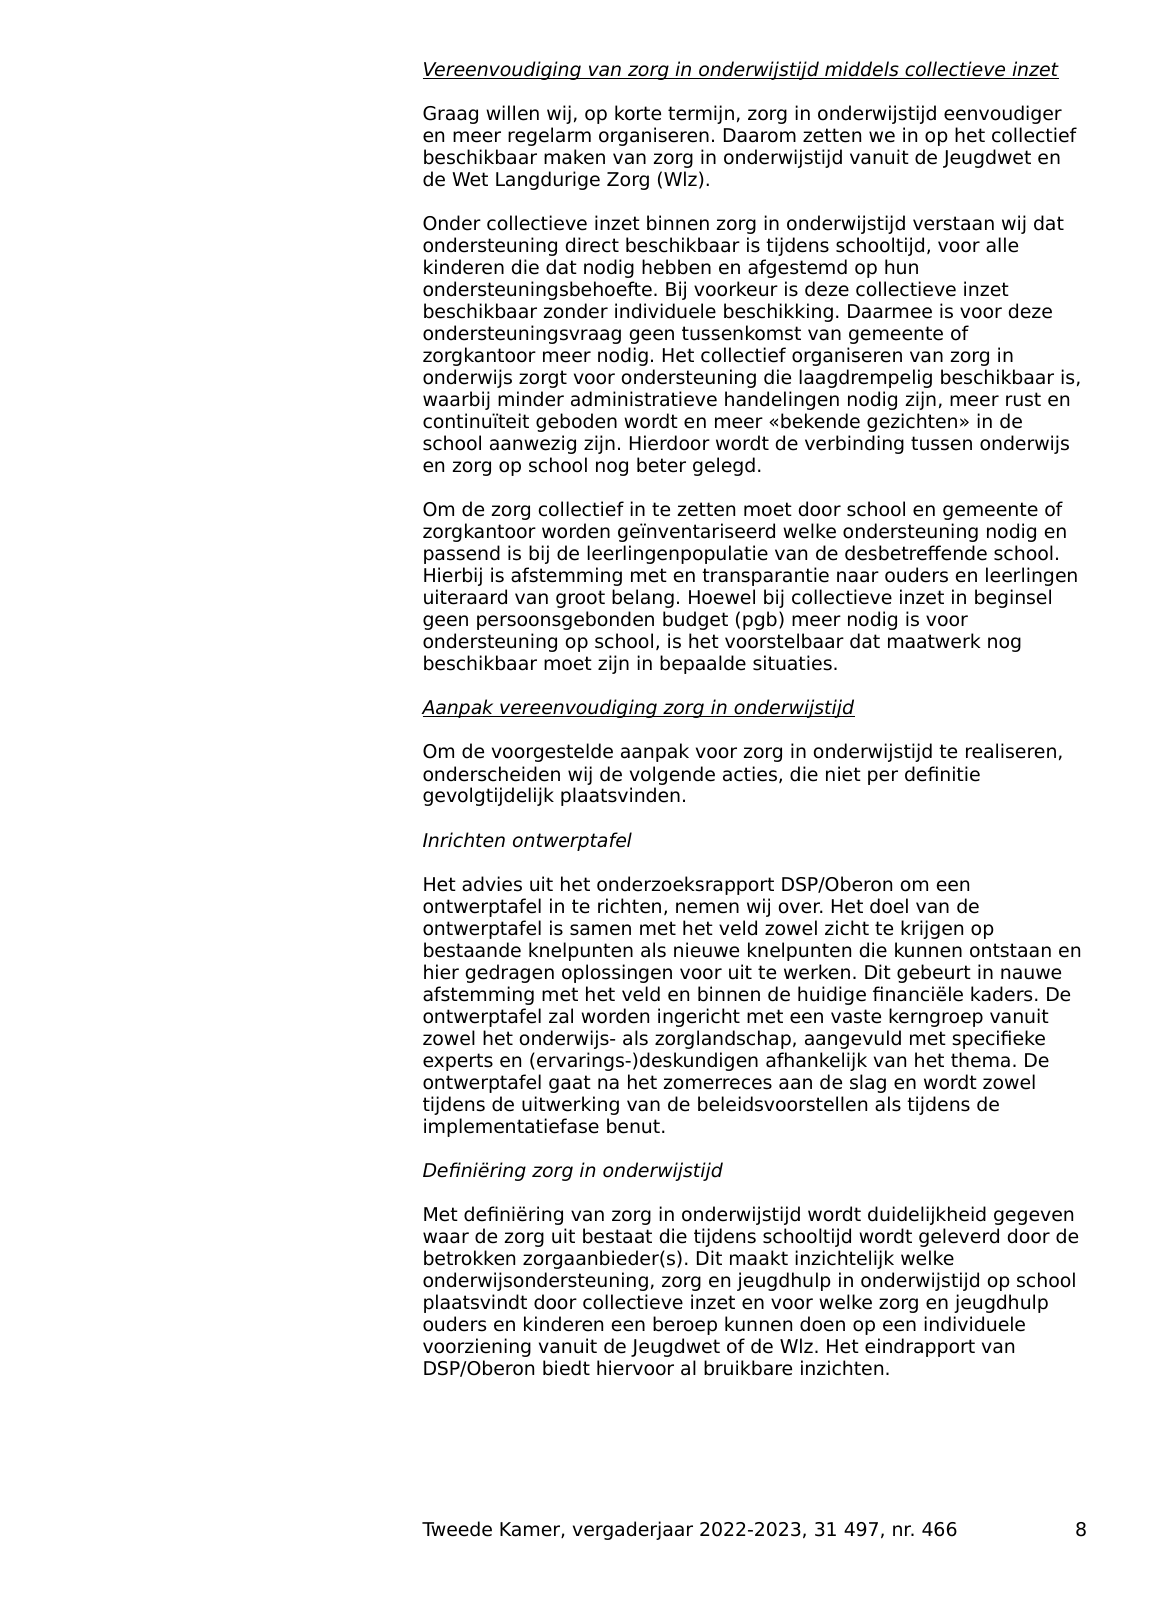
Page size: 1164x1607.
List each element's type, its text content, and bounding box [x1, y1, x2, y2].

text Met definiëring van zorg in onderwijstijd wordt duidelijkheid gegeven waar de zorg uit bestaat die tijdens schooltijd wordt geleverd door de betrokken zorgaanbieder(s). Dit maakt inzichtelijk welke onderwijsondersteuning, zorg en jeugdhulp in onderwijstijd op school plaatsvindt door collectieve inzet en voor welke zorg en jeugdhulp ouders en kinderen een beroep kunnen doen op een individuele voorziening vanuit de Jeugdwet of de Wlz. Het eindrapport van DSP/Oberon biedt hiervoor al bruikbare inzichten. [422, 1204, 1087, 1380]
subtitle Definiëring zorg in onderwijstijd [422, 1160, 1087, 1182]
text Om de voorgestelde aanpak voor zorg in onderwijstijd te realiseren, onderscheiden wij de volgende acties, die niet per definitie gevolgtijdelijk plaatsvinden. [422, 741, 1087, 807]
subtitle Vereenvoudiging van zorg in onderwijstijd middels collectieve inzet [422, 59, 1087, 81]
text Om de zorg collectief in te zetten moet door school en gemeente of zorgkantoor worden geïnventariseerd welke ondersteuning nodig en passend is bij de leerlingenpopulatie van de desbetreffende school. Hierbij is afstemming met en transparantie naar ouders en leerlingen uiteraard van groot belang. Hoewel bij collectieve inzet in beginsel geen persoonsgebonden budget (pgb) meer nodig is voor ondersteuning op school, is het voorstelbaar dat maatwerk nog beschikbaar moet zijn in bepaalde situaties. [422, 499, 1087, 675]
subtitle Aanpak vereenvoudiging zorg in onderwijstijd [422, 697, 1087, 719]
text Graag willen wij, op korte termijn, zorg in onderwijstijd eenvoudiger en meer regelarm organiseren. Daarom zetten we in op het collectief beschikbaar maken van zorg in onderwijstijd vanuit de Jeugdwet en de Wet Langdurige Zorg (Wlz). [422, 103, 1087, 191]
subtitle Inrichten ontwerptafel [422, 829, 1087, 852]
text Het advies uit het onderzoeksrapport DSP/Oberon om een ontwerptafel in te richten, nemen wij over. Het doel van de ontwerptafel is samen met het veld zowel zicht te krijgen op bestaande knelpunten als nieuwe knelpunten die kunnen ontstaan en hier gedragen oplossingen voor uit te werken. Dit gebeurt in nauwe afstemming met het veld en binnen de huidige financiële kaders. De ontwerptafel zal worden ingericht met een vaste kerngroep vanuit zowel het onderwijs- als zorglandschap, aangevuld met specifieke experts en (ervarings-)deskundigen afhankelijk van het thema. De ontwerptafel gaat na het zomerreces aan de slag en wordt zowel tijdens de uitwerking van de beleidsvoorstellen als tijdens de implementatiefase benut. [422, 874, 1087, 1137]
text Onder collectieve inzet binnen zorg in onderwijstijd verstaan wij dat ondersteuning direct beschikbaar is tijdens schooltijd, voor alle kinderen die dat nodig hebben en afgestemd op hun ondersteuningsbehoefte. Bij voorkeur is deze collectieve inzet beschikbaar zonder individuele beschikking. Daarmee is voor deze ondersteuningsvraag geen tussenkomst van gemeente of zorgkantoor meer nodig. Het collectief organiseren van zorg in onderwijs zorgt voor ondersteuning die laagdrempelig beschikbaar is, waarbij minder administratieve handelingen nodig zijn, meer rust en continuïteit geboden wordt en meer «bekende gezichten» in de school aanwezig zijn. Hierdoor wordt de verbinding tussen onderwijs en zorg op school nog beter gelegd. [422, 213, 1087, 477]
